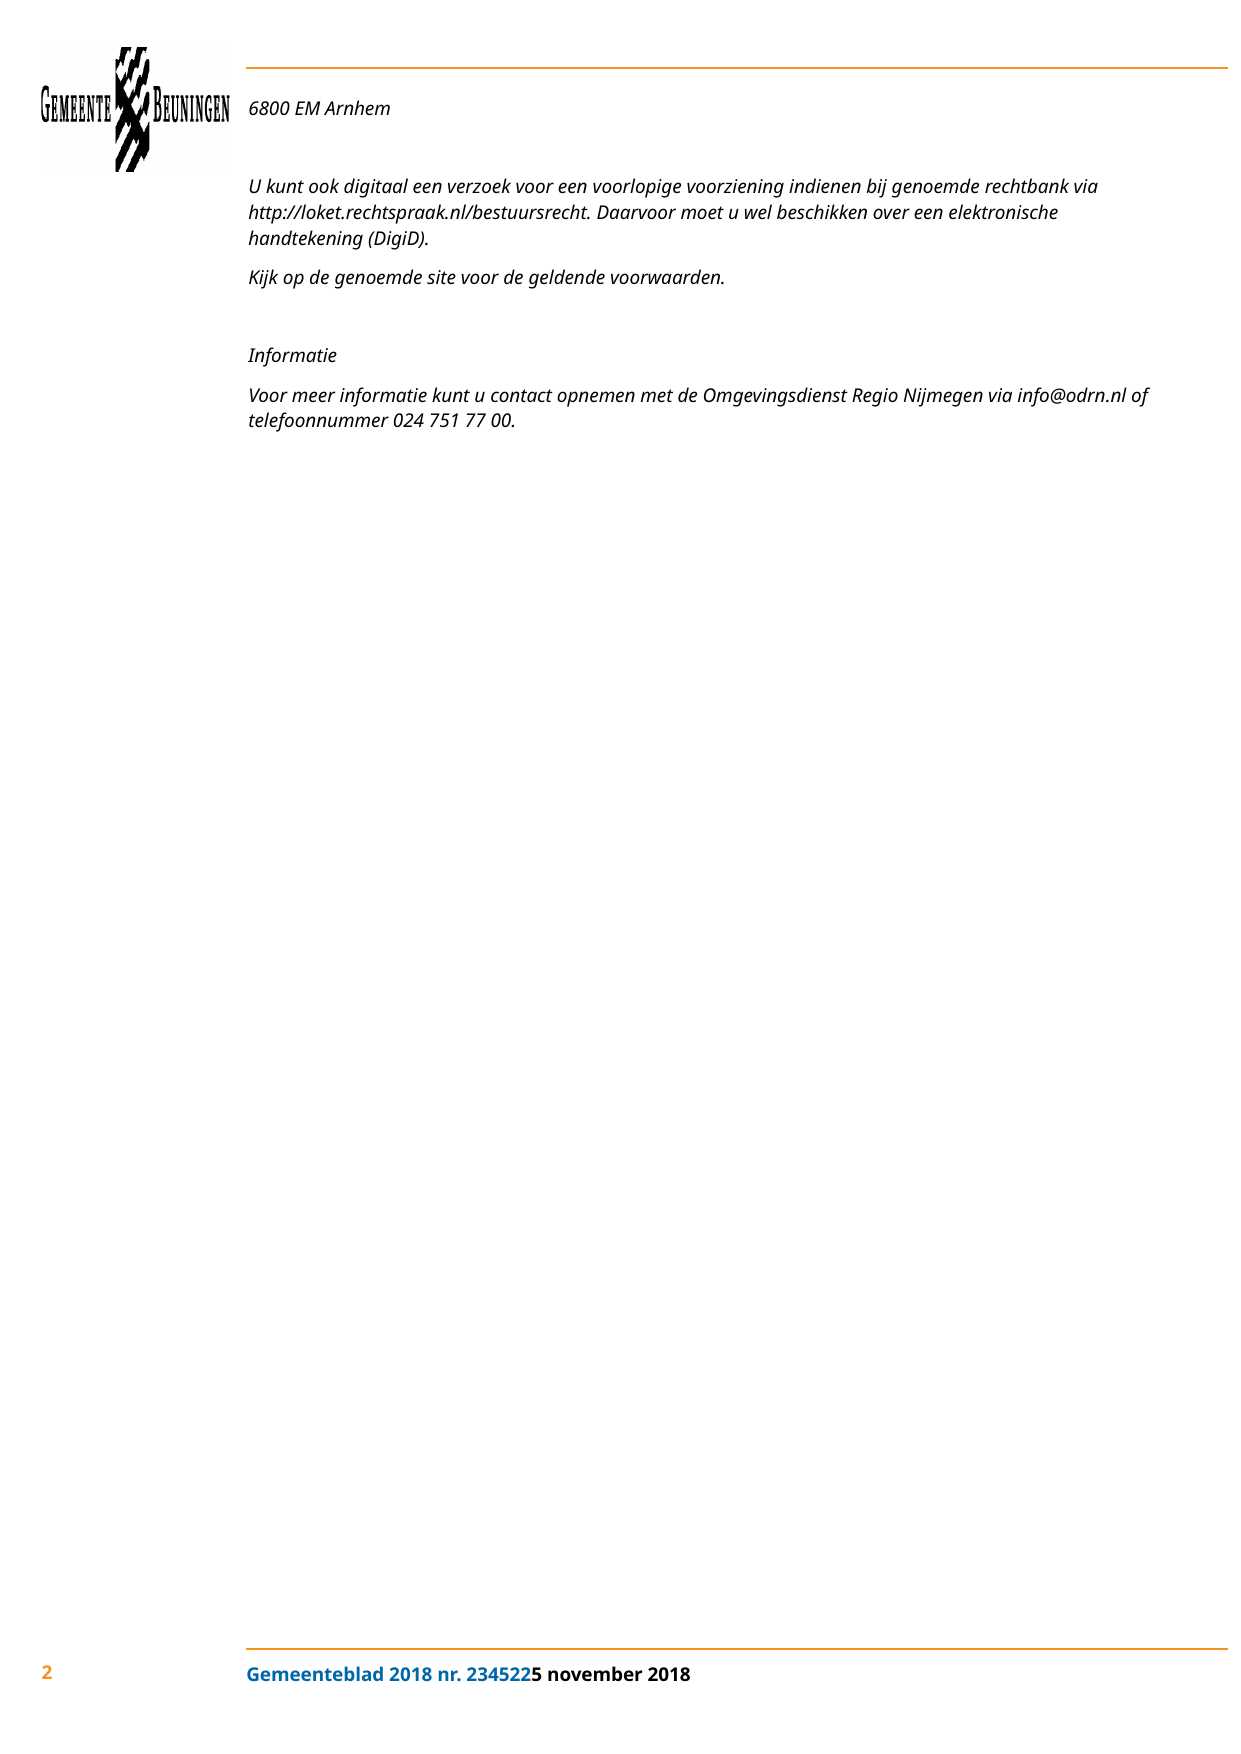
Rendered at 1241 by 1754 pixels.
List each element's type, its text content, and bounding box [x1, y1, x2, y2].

text Voor meer informatie kunt u contact opnemen met de Omgevingsdienst Regio Nijmegen via info@odrn.nl of telefoonnummer 024 751 77 00. [248, 382, 1152, 433]
text U kunt ook digitaal een verzoek voor een voorlopige voorziening indienen bij genoemde rechtbank via http://loket.rechtspraak.nl/bestuursrecht. Daarvoor moet u wel beschikken over een elektronische handtekening (DigiD). [248, 173, 1152, 251]
text 6800 EM Arnhem [248, 95, 1152, 121]
text Kijk op de genoemde site voor de geldende voorwaarden. [248, 264, 1152, 290]
text Informatie [248, 343, 1152, 368]
picture [41, 47, 231, 172]
